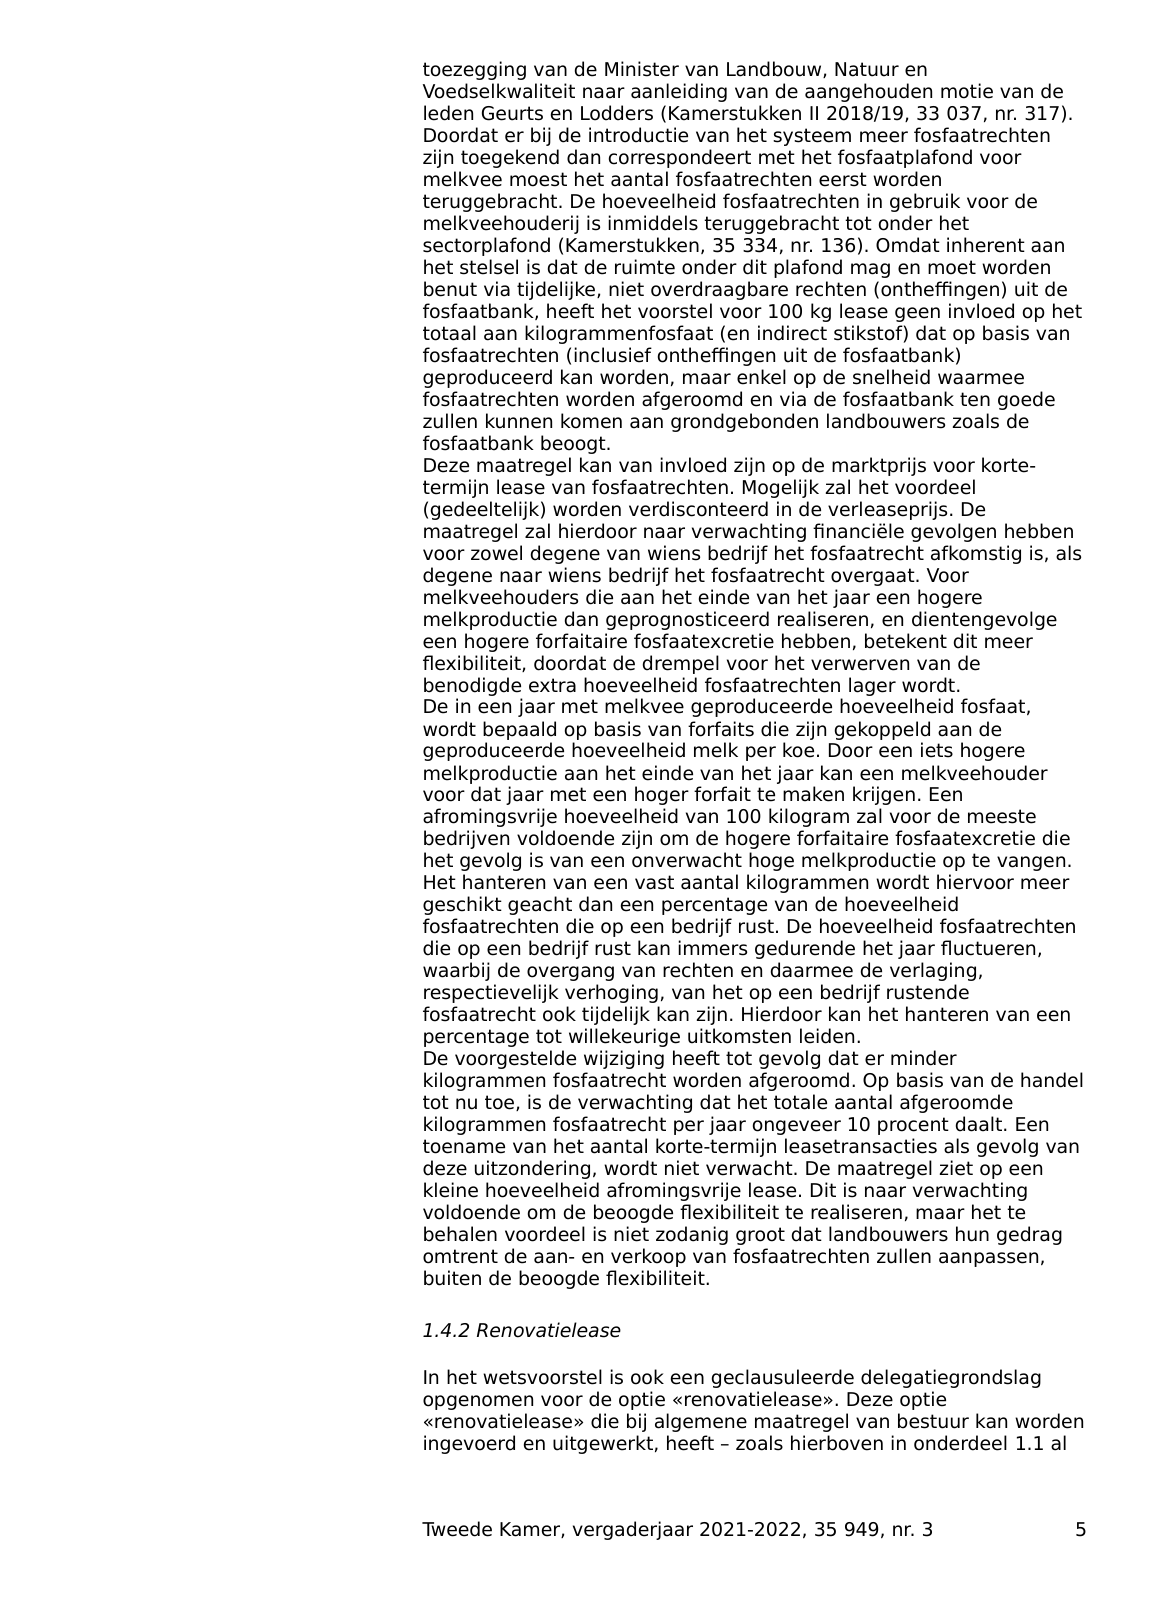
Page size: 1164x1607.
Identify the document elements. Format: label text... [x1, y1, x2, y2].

text toezegging van de Minister van Landbouw, Natuur en Voedselkwaliteit naar aanleiding van de aangehouden motie van de leden Geurts en Lodders (Kamerstukken II 2018/19, 33 037, nr. 317). [422, 59, 1087, 125]
subtitle 1.4.2 Renovatielease [422, 1320, 1087, 1342]
text In het wetsvoorstel is ook een geclausuleerde delegatiegrondslag opgenomen voor de optie «renovatielease». Deze optie «renovatielease» die bij algemene maatregel van bestuur kan worden ingevoerd en uitgewerkt, heeft – zoals hierboven in onderdeel 1.1 al [422, 1367, 1087, 1455]
text Deze maatregel kan van invloed zijn op de marktprijs voor korte-termijn lease van fosfaatrechten. Mogelijk zal het voordeel (gedeeltelijk) worden verdisconteerd in de verleaseprijs. De maatregel zal hierdoor naar verwachting financiële gevolgen hebben voor zowel degene van wiens bedrijf het fosfaatrecht afkomstig is, als degene naar wiens bedrijf het fosfaatrecht overgaat. Voor melkveehouders die aan het einde van het jaar een hogere melkproductie dan geprognosticeerd realiseren, en dientengevolge een hogere forfaitaire fosfaatexcretie hebben, betekent dit meer flexibiliteit, doordat de drempel voor het verwerven van de benodigde extra hoeveelheid fosfaatrechten lager wordt. [422, 455, 1087, 696]
text De voorgestelde wijziging heeft tot gevolg dat er minder kilogrammen fosfaatrecht worden afgeroomd. Op basis van de handel tot nu toe, is de verwachting dat het totale aantal afgeroomde kilogrammen fosfaatrecht per jaar ongeveer 10 procent daalt. Een toename van het aantal korte-termijn leasetransacties als gevolg van deze uitzondering, wordt niet verwacht. De maatregel ziet op een kleine hoeveelheid afromingsvrije lease. Dit is naar verwachting voldoende om de beoogde flexibiliteit te realiseren, maar het te behalen voordeel is niet zodanig groot dat landbouwers hun gedrag omtrent de aan- en verkoop van fosfaatrechten zullen aanpassen, buiten de beoogde flexibiliteit. [422, 1048, 1087, 1290]
text Doordat er bij de introductie van het systeem meer fosfaatrechten zijn toegekend dan correspondeert met het fosfaatplafond voor melkvee moest het aantal fosfaatrechten eerst worden teruggebracht. De hoeveelheid fosfaatrechten in gebruik voor de melkveehouderij is inmiddels teruggebracht tot onder het sectorplafond (Kamerstukken, 35 334, nr. 136). Omdat inherent aan het stelsel is dat de ruimte onder dit plafond mag en moet worden benut via tijdelijke, niet overdraagbare rechten (ontheffingen) uit de fosfaatbank, heeft het voorstel voor 100 kg lease geen invloed op het totaal aan kilogrammenfosfaat (en indirect stikstof) dat op basis van fosfaatrechten (inclusief ontheffingen uit de fosfaatbank) geproduceerd kan worden, maar enkel op de snelheid waarmee fosfaatrechten worden afgeroomd en via de fosfaatbank ten goede zullen kunnen komen aan grondgebonden landbouwers zoals de fosfaatbank beoogt. [422, 125, 1087, 455]
text De in een jaar met melkvee geproduceerde hoeveelheid fosfaat, wordt bepaald op basis van forfaits die zijn gekoppeld aan de geproduceerde hoeveelheid melk per koe. Door een iets hogere melkproductie aan het einde van het jaar kan een melkveehouder voor dat jaar met een hoger forfait te maken krijgen. Een afromingsvrije hoeveelheid van 100 kilogram zal voor de meeste bedrijven voldoende zijn om de hogere forfaitaire fosfaatexcretie die het gevolg is van een onverwacht hoge melkproductie op te vangen. Het hanteren van een vast aantal kilogrammen wordt hiervoor meer geschikt geacht dan een percentage van de hoeveelheid fosfaatrechten die op een bedrijf rust. De hoeveelheid fosfaatrechten die op een bedrijf rust kan immers gedurende het jaar fluctueren, waarbij de overgang van rechten en daarmee de verlaging, respectievelijk verhoging, van het op een bedrijf rustende fosfaatrecht ook tijdelijk kan zijn. Hierdoor kan het hanteren van een percentage tot willekeurige uitkomsten leiden. [422, 696, 1087, 1048]
